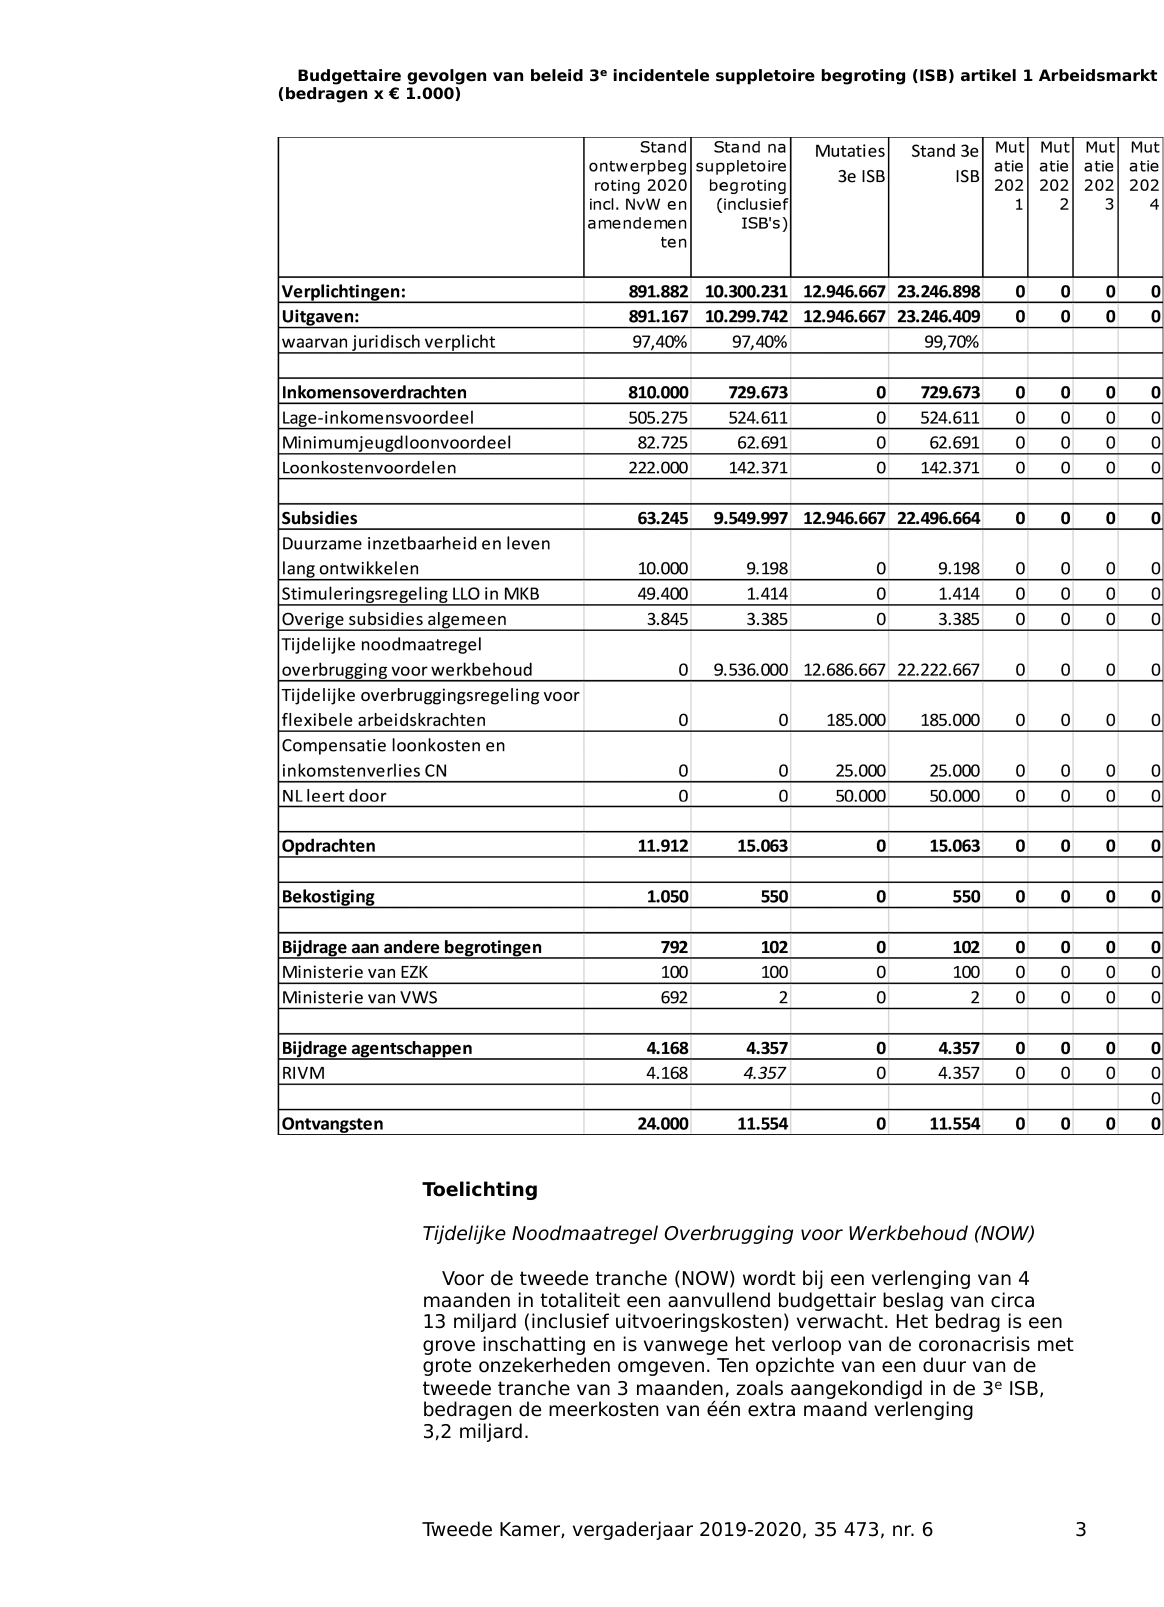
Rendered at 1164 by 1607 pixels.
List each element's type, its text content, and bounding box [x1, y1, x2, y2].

subtitle Tijdelijke Noodmaatregel Overbrugging voor Werkbehoud (NOW) [422, 1223, 1087, 1245]
text Voor de tweede tranche (NOW) wordt bij een verlenging van 4 maanden in totaliteit een aanvullend budgettair beslag van circa 13 miljard (inclusief uitvoeringskosten) verwacht. Het bedrag is een grove inschatting en is vanwege het verloop van de coronacrisis met grote onzekerheden omgeven. Ten opzichte van een duur van de tweede tranche van 3 maanden, zoals aangekondigd in de 3e ISB, bedragen de meerkosten van één extra maand verlenging 3,2 miljard. [422, 1267, 1087, 1443]
picture [277, 137, 1164, 1135]
text Budgettaire gevolgen van beleid 3e incidentele suppletoire begroting (ISB) artikel 1 Arbeidsmarkt (bedragen x € 1.000) [277, 67, 1163, 103]
subtitle Toelichting [422, 1179, 1087, 1201]
